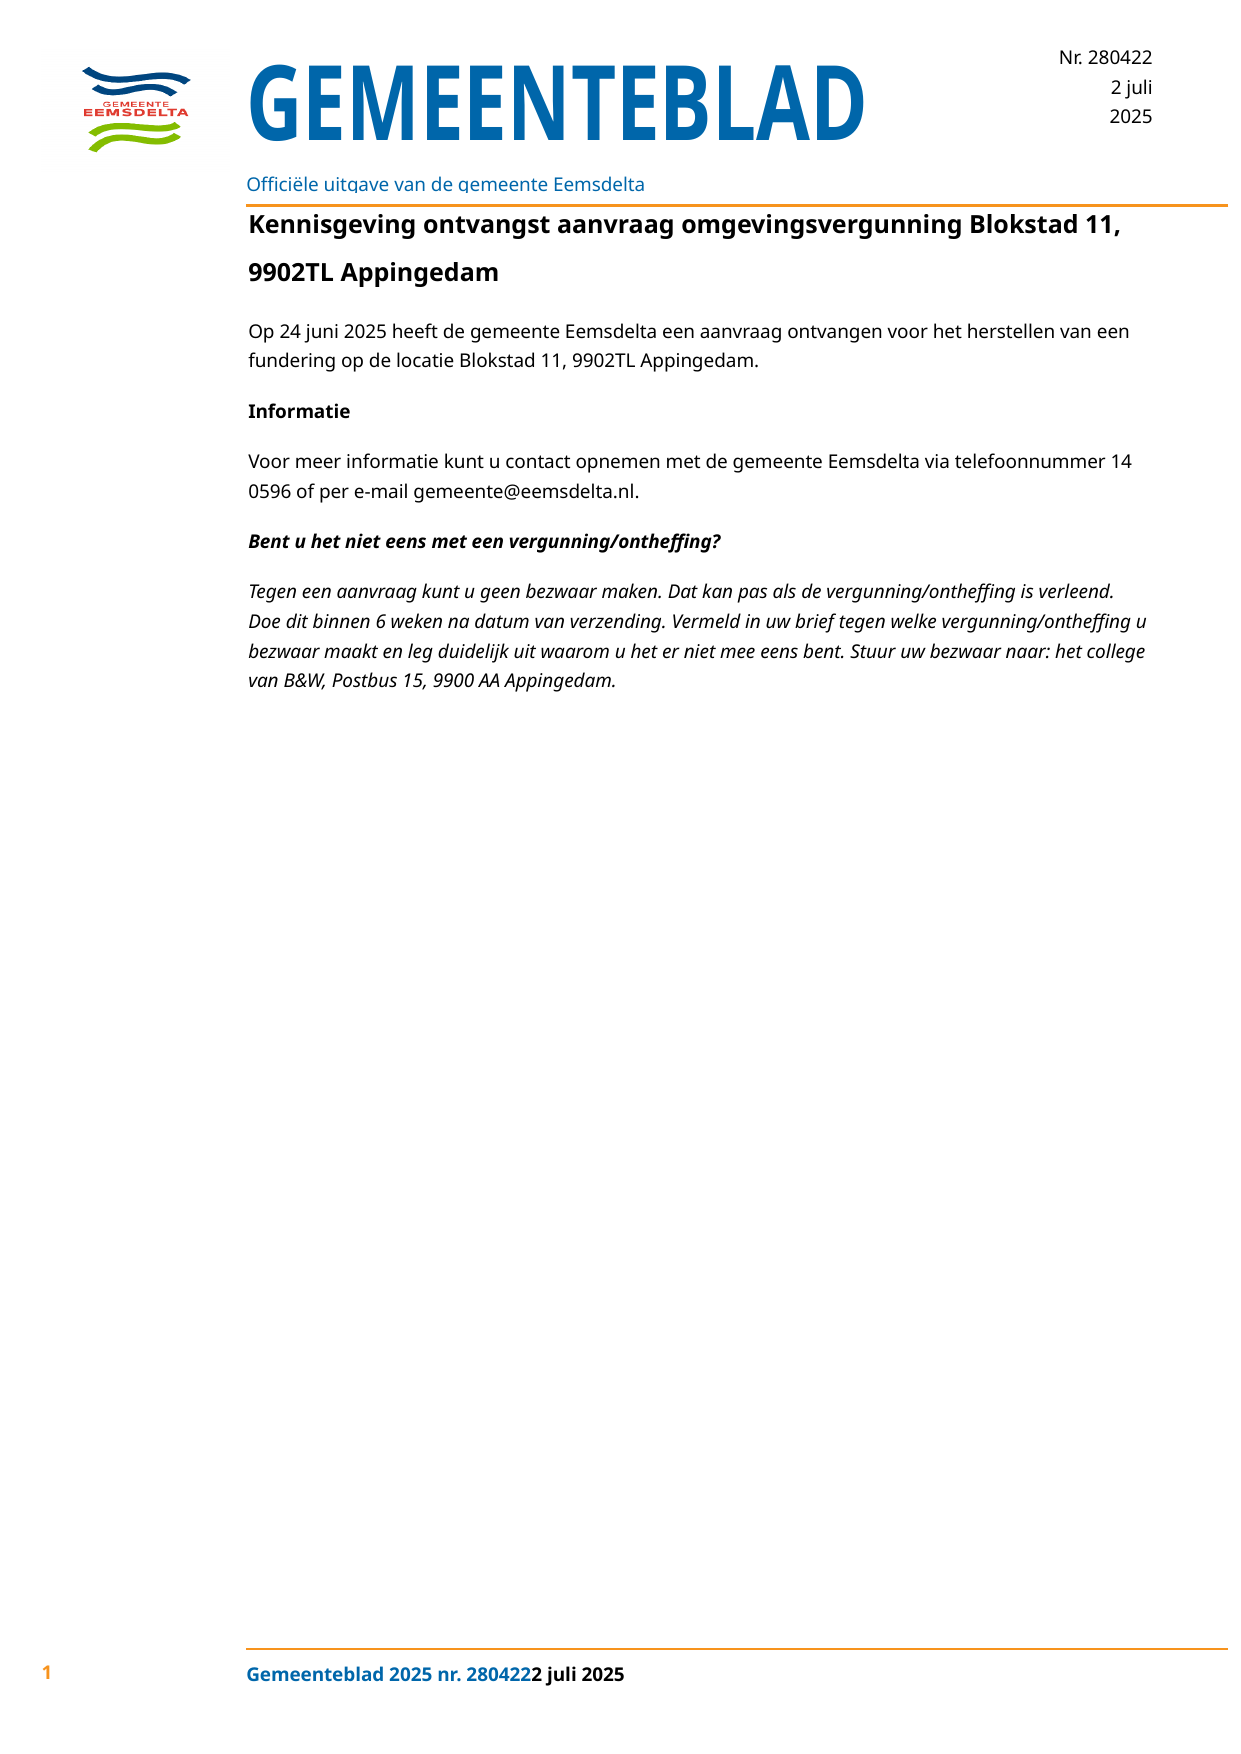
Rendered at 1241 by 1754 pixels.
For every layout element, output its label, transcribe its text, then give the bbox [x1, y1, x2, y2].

text Voor meer informatie kunt u contact opnemen met de gemeente Eemsdelta via telefoonnummer 14 0596 of per e-mail gemeente@eemsdelta.nl. [248, 448, 1152, 504]
picture [41, 47, 231, 172]
text Op 24 juni 2025 heeft de gemeente Eemsdelta een aanvraag ontvangen voor het herstellen van een fundering op de locatie Blokstad 11, 9902TL Appingedam. [248, 318, 1152, 373]
text Informatie [248, 398, 1152, 424]
text Bent u het niet eens met een vergunning/ontheffing? [248, 528, 1152, 554]
text Kennisgeving ontvangst aanvraag omgevingsvergunning Blokstad 11, 9902TL Appingedam [248, 207, 1152, 288]
text Tegen een aanvraag kunt u geen bezwaar maken. Dat kan pas als de vergunning/ontheffing is verleend. Doe dit binnen 6 weken na datum van verzending. Vermeld in uw brief tegen welke vergunning/ontheffing u bezwaar maakt en leg duidelijk uit waarom u het er niet mee eens bent. Stuur uw bezwaar naar: het college van B&W, Postbus 15, 9900 AA Appingedam. [248, 579, 1152, 693]
